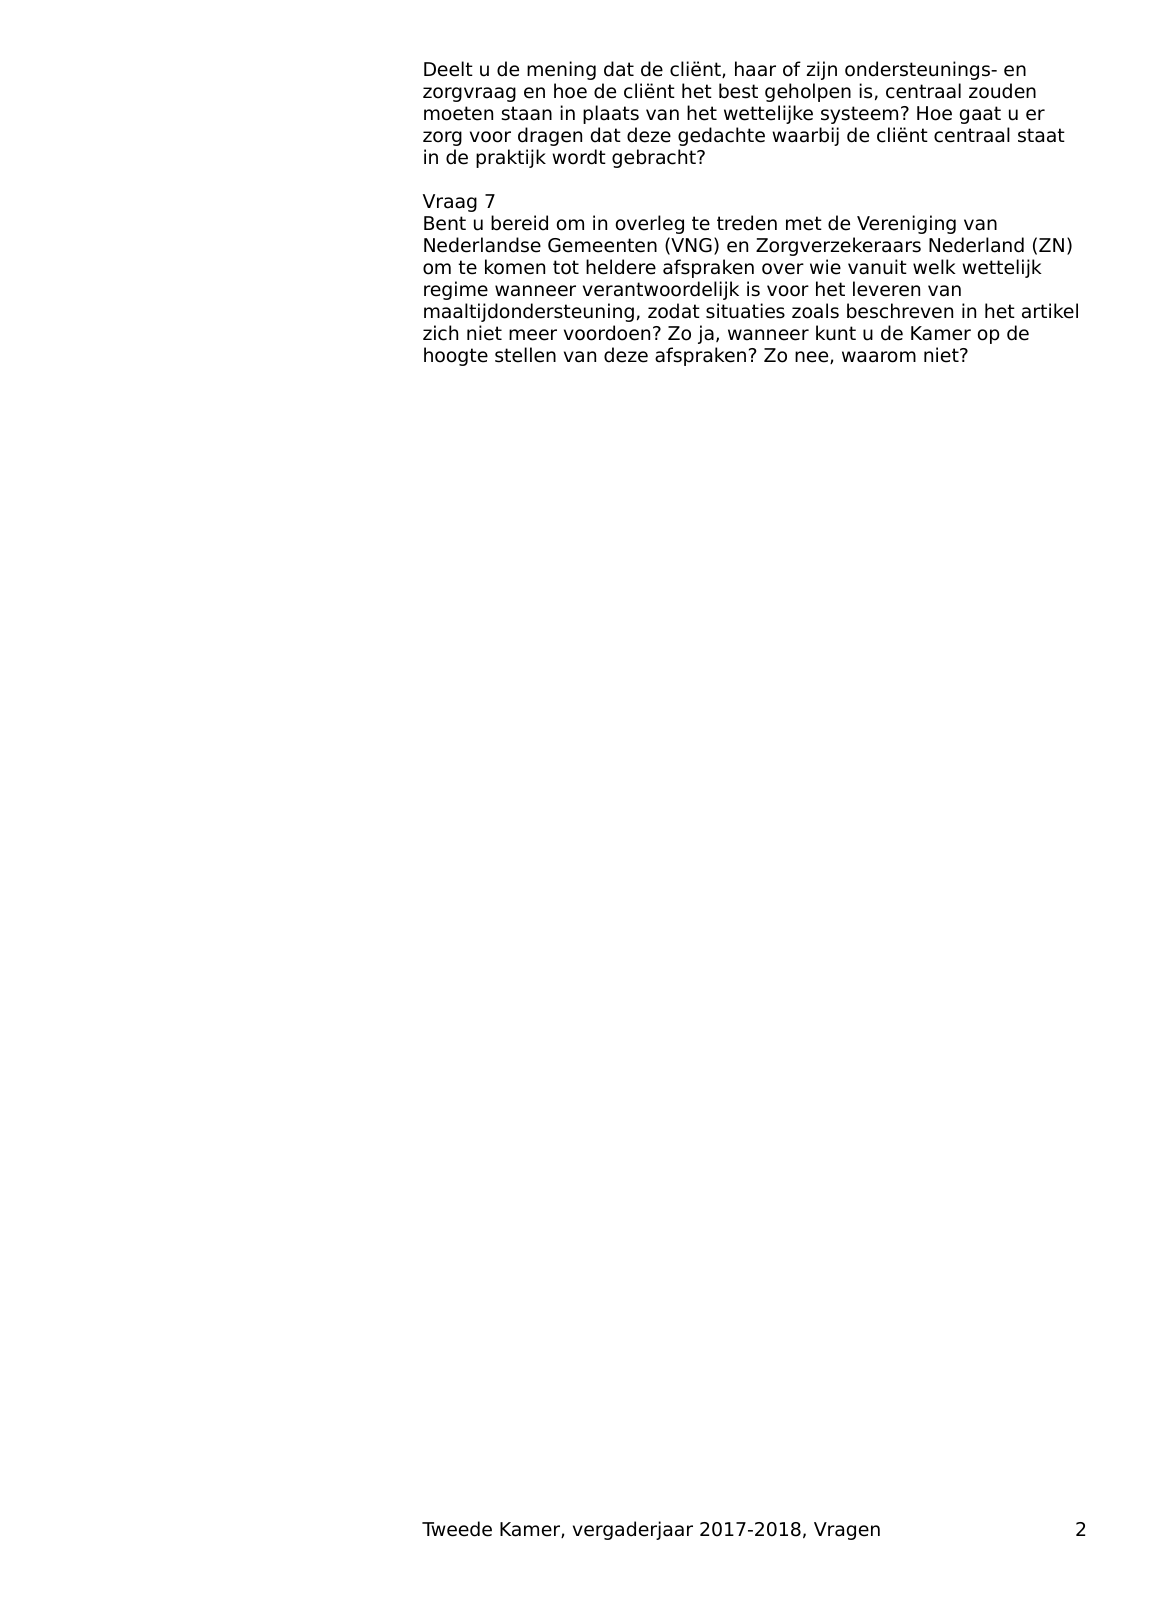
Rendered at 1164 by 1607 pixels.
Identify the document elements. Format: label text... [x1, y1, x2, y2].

text Vraag 7 [422, 191, 1087, 213]
text Bent u bereid om in overleg te treden met de Vereniging van Nederlandse Gemeenten (VNG) en Zorgverzekeraars Nederland (ZN) om te komen tot heldere afspraken over wie vanuit welk wettelijk regime wanneer verantwoordelijk is voor het leveren van maaltijdondersteuning, zodat situaties zoals beschreven in het artikel zich niet meer voordoen? Zo ja, wanneer kunt u de Kamer op de hoogte stellen van deze afspraken? Zo nee, waarom niet? [422, 213, 1087, 367]
text Deelt u de mening dat de cliënt, haar of zijn ondersteunings- en zorgvraag en hoe de cliënt het best geholpen is, centraal zouden moeten staan in plaats van het wettelijke systeem? Hoe gaat u er zorg voor dragen dat deze gedachte waarbij de cliënt centraal staat in de praktijk wordt gebracht? [422, 59, 1087, 169]
